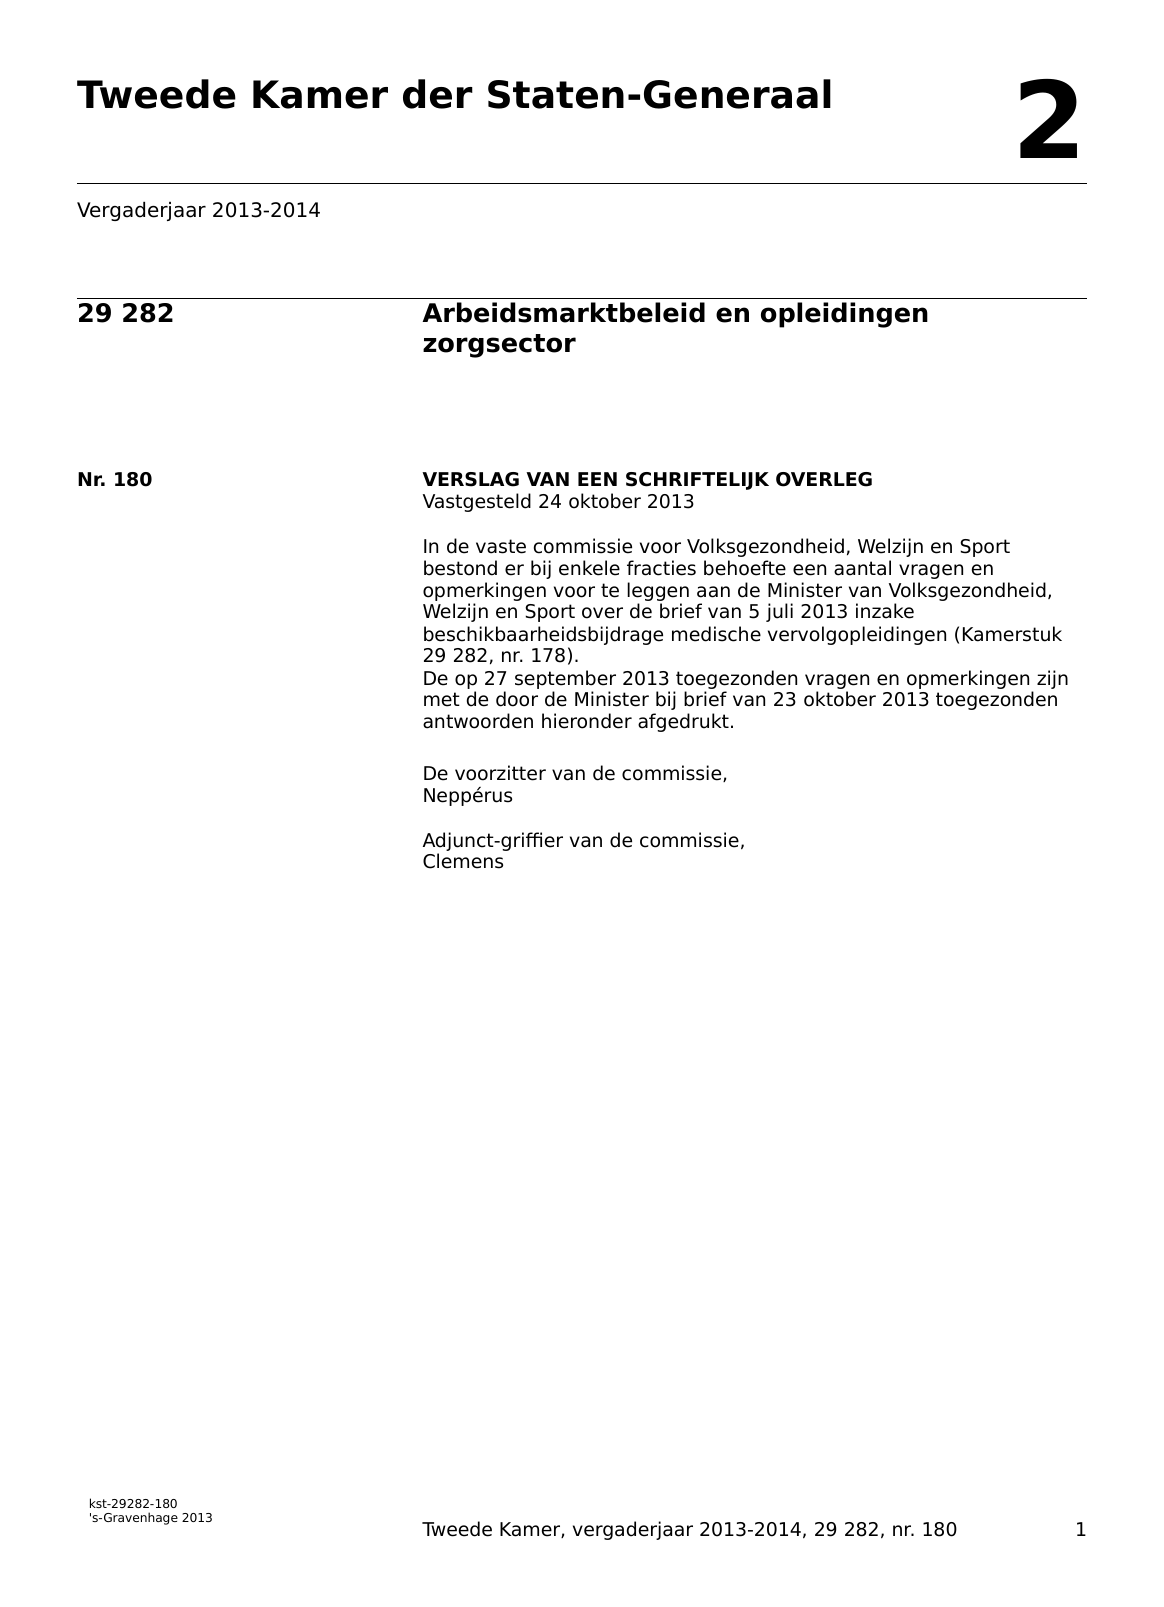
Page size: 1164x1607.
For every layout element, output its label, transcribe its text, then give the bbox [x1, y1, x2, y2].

table_header 2 [886, 59, 1087, 183]
text 's-Gravenhage 2013 [88, 1511, 323, 1525]
table_cell Vergaderjaar 2013-2014 [77, 184, 1087, 298]
text Adjunct-griffier van de commissie, Clemens [422, 829, 1087, 873]
table_header Tweede Kamer der Staten-Generaal [77, 59, 886, 183]
text In de vaste commissie voor Volksgezondheid, Welzijn en Sport bestond er bij enkele fracties behoefte een aantal vragen en opmerkingen voor te leggen aan de Minister van Volksgezondheid, Welzijn en Sport over de brief van 5 juli 2013 inzake beschikbaarheidsbijdrage medische vervolgopleidingen (Kamerstuk 29 282, nr. 178). [422, 536, 1087, 667]
subtitle Nr. 180 VERSLAG VAN EEN SCHRIFTELIJK OVERLEG [77, 469, 1087, 491]
subtitle 29 282 Arbeidsmarktbeleid en opleidingen zorgsector [77, 299, 1087, 358]
text De op 27 september 2013 toegezonden vragen en opmerkingen zijn met de door de Minister bij brief van 23 oktober 2013 toegezonden antwoorden hieronder afgedrukt. [422, 667, 1087, 733]
text Vastgesteld 24 oktober 2013 [422, 491, 1087, 513]
text De voorzitter van de commissie, Neppérus [422, 763, 1087, 807]
text kst-29282-180 [88, 1497, 323, 1511]
